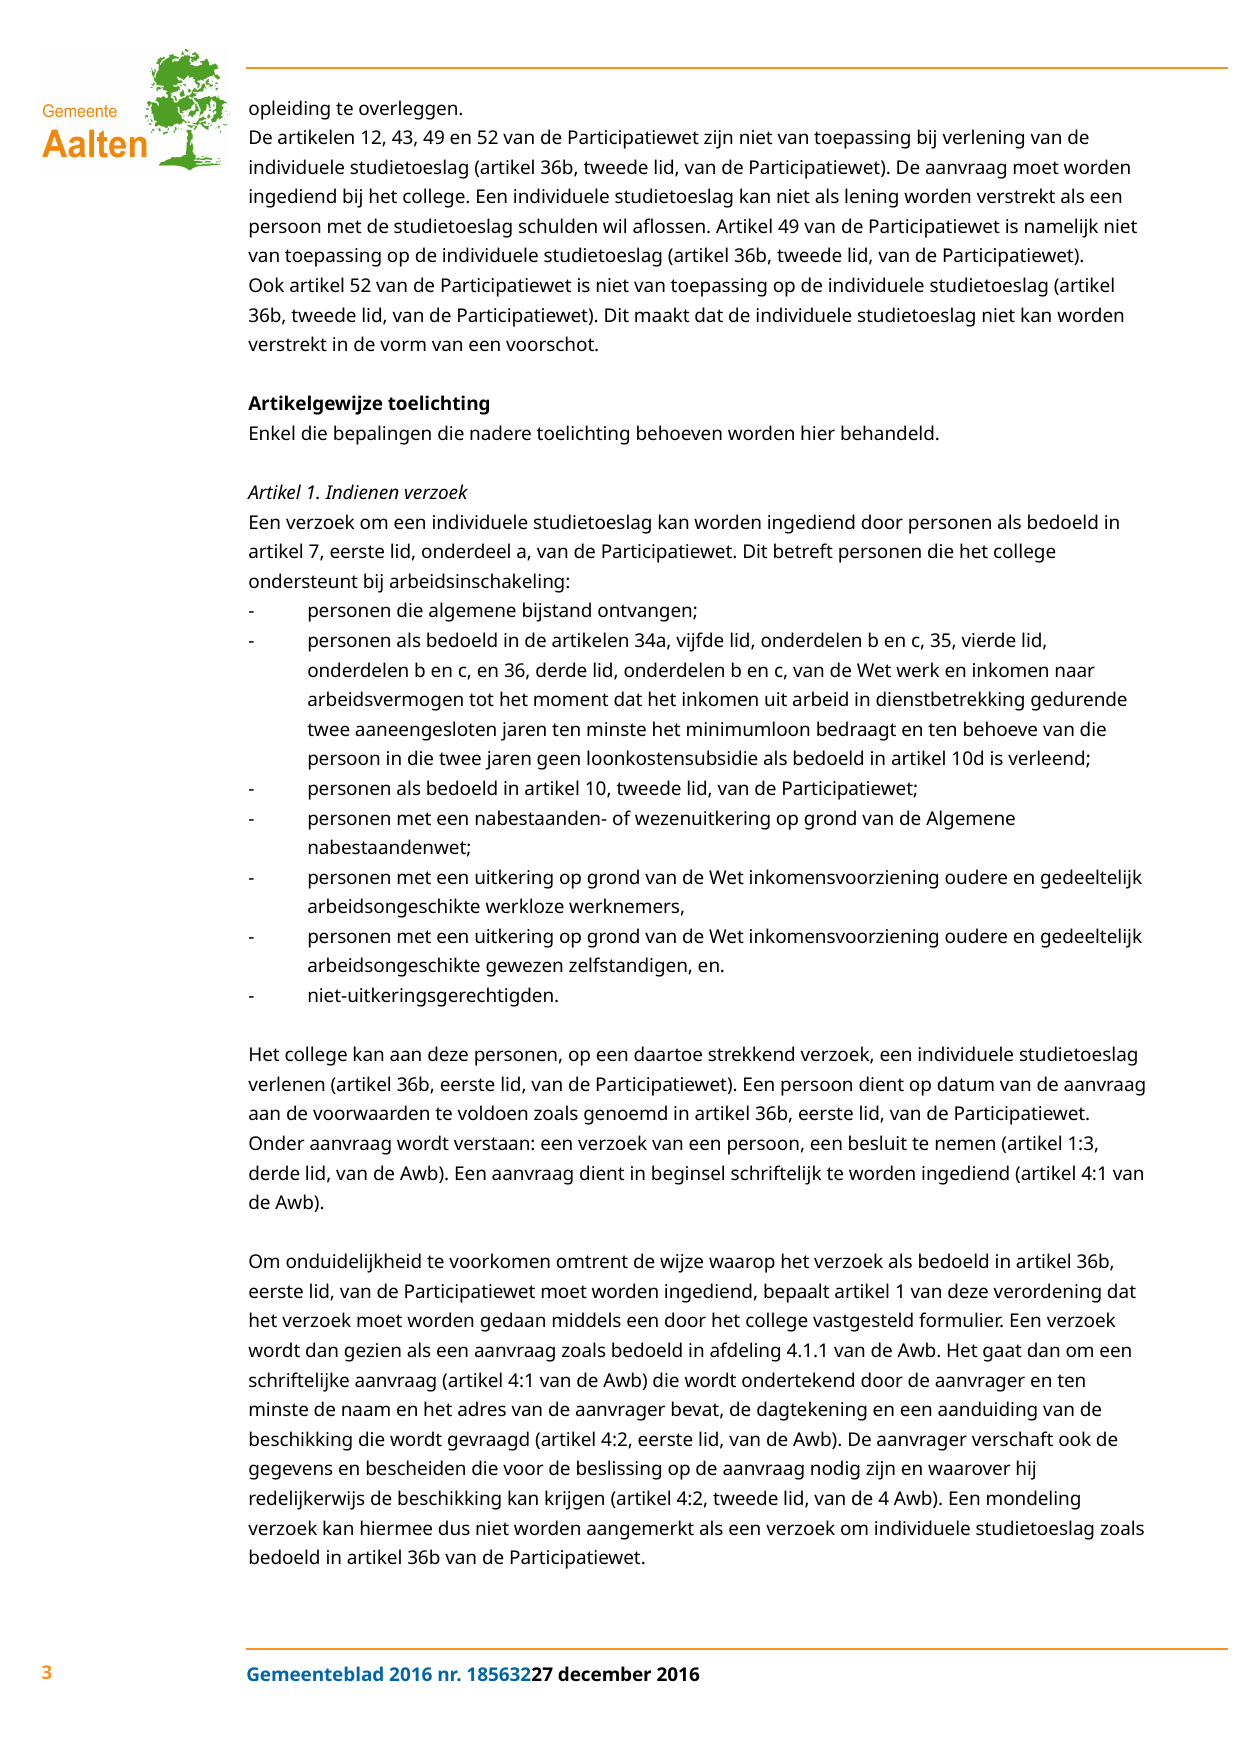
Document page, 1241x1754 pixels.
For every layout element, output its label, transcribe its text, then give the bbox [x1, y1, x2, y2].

text Enkel die bepalingen die nadere toelichting behoeven worden hier behandeld. [248, 420, 1152, 446]
list personen met een nabestaanden- of wezenuitkering op grond van de Algemene nabestaandenwet; [248, 805, 1152, 860]
text opleiding te overleggen. [248, 95, 1152, 121]
text Een verzoek om een individuele studietoeslag kan worden ingediend door personen als bedoeld in artikel 7, eerste lid, onderdeel a, van de Participatiewet. Dit betreft personen die het college ondersteunt bij arbeidsinschakeling: [248, 509, 1152, 594]
list personen met een uitkering op grond van de Wet inkomensvoorziening oudere en gedeeltelijk arbeidsongeschikte gewezen zelfstandigen, en. [248, 923, 1152, 978]
list personen met een uitkering op grond van de Wet inkomensvoorziening oudere en gedeeltelijk arbeidsongeschikte werkloze werknemers, [248, 864, 1152, 919]
text Ook artikel 52 van de Participatiewet is niet van toepassing op de individuele studietoeslag (artikel 36b, tweede lid, van de Participatiewet). Dit maakt dat de individuele studietoeslag niet kan worden verstrekt in de vorm van een voorschot. [248, 272, 1152, 357]
text Het college kan aan deze personen, op een daartoe strekkend verzoek, een individuele studietoeslag verlenen (artikel 36b, eerste lid, van de Participatiewet). Een persoon dient op datum van de aanvraag aan de voorwaarden te voldoen zoals genoemd in artikel 36b, eerste lid, van de Participatiewet. Onder aanvraag wordt verstaan: een verzoek van een persoon, een besluit te nemen (artikel 1:3, derde lid, van de Awb). Een aanvraag dient in beginsel schriftelijk te worden ingediend (artikel 4:1 van de Awb). [248, 1041, 1152, 1215]
text De artikelen 12, 43, 49 en 52 van de Participatiewet zijn niet van toepassing bij verlening van de individuele studietoeslag (artikel 36b, tweede lid, van de Participatiewet). De aanvraag moet worden ingediend bij het college. Een individuele studietoeslag kan niet als lening worden verstrekt als een persoon met de studietoeslag schulden wil aflossen. Artikel 49 van de Participatiewet is namelijk niet van toepassing op de individuele studietoeslag (artikel 36b, tweede lid, van de Participatiewet). [248, 124, 1152, 268]
text Om onduidelijkheid te voorkomen omtrent de wijze waarop het verzoek als bedoeld in artikel 36b, eerste lid, van de Participatiewet moet worden ingediend, bepaalt artikel 1 van deze verordening dat het verzoek moet worden gedaan middels een door het college vastgesteld formulier. Een verzoek wordt dan gezien als een aanvraag zoals bedoeld in afdeling 4.1.1 van de Awb. Het gaat dan om een schriftelijke aanvraag (artikel 4:1 van de Awb) die wordt ondertekend door de aanvrager en ten minste de naam en het adres van de aanvrager bevat, de dagtekening en een aanduiding van de beschikking die wordt gevraagd (artikel 4:2, eerste lid, van de Awb). De aanvrager verschaft ook de gegevens en bescheiden die voor de beslissing op de aanvraag nodig zijn en waarover hij redelijkerwijs de beschikking kan krijgen (artikel 4:2, tweede lid, van de 4 Awb). Een mondeling verzoek kan hiermee dus niet worden aangemerkt als een verzoek om individuele studietoeslag zoals bedoeld in artikel 36b van de Participatiewet. [248, 1248, 1152, 1570]
list niet-uitkeringsgerechtigden. [248, 982, 1152, 1008]
text Artikel 1. Indienen verzoek [248, 479, 1152, 505]
picture [41, 47, 231, 172]
list personen die algemene bijstand ontvangen; [248, 598, 1152, 623]
list personen als bedoeld in artikel 10, tweede lid, van de Participatiewet; [248, 775, 1152, 801]
list personen als bedoeld in de artikelen 34a, vijfde lid, onderdelen b en c, 35, vierde lid, onderdelen b en c, en 36, derde lid, onderdelen b en c, van de Wet werk en inkomen naar arbeidsvermogen tot het moment dat het inkomen uit arbeid in dienstbetrekking gedurende twee aaneengesloten jaren ten minste het minimumloon bedraagt en ten behoeve van die persoon in die twee jaren geen loonkostensubsidie als bedoeld in artikel 10d is verleend; [248, 627, 1152, 771]
text Artikelgewijze toelichting [248, 391, 1152, 416]
